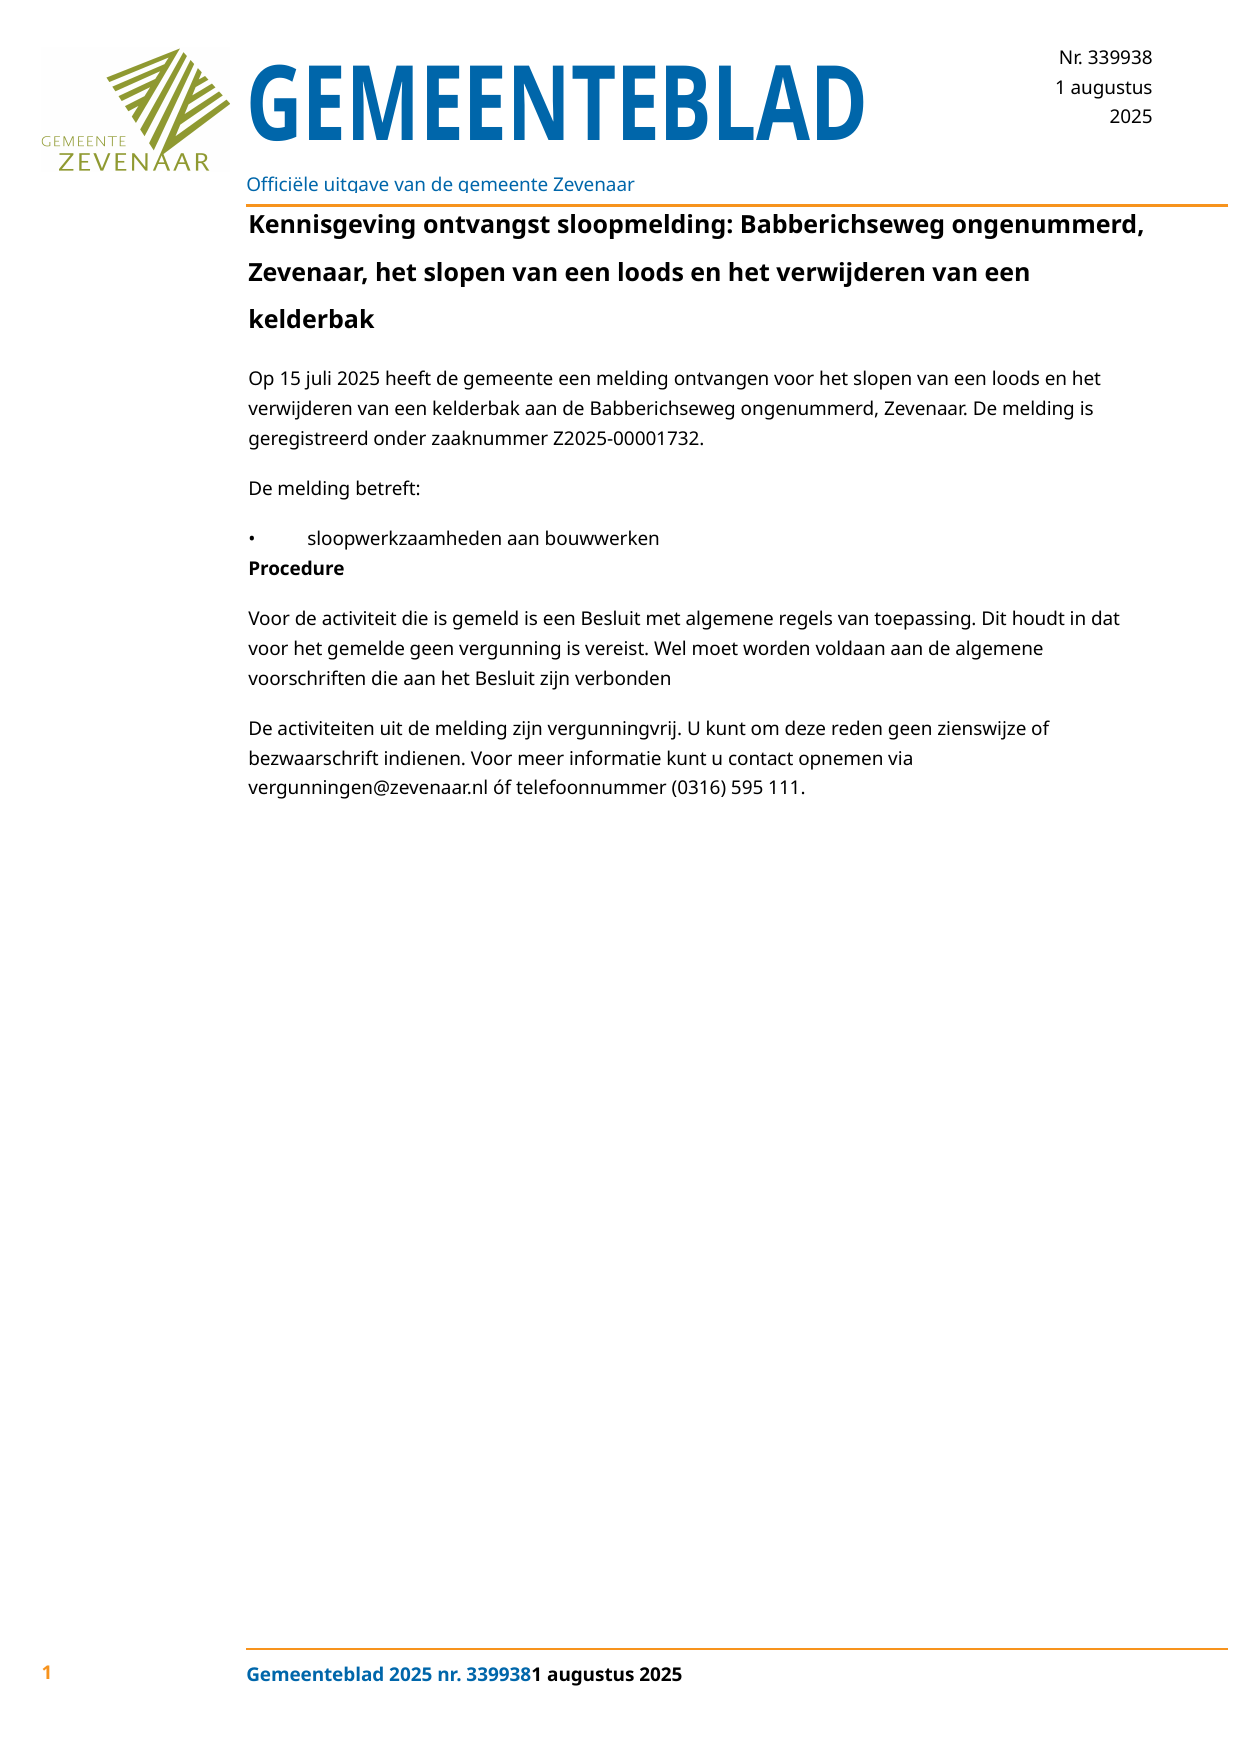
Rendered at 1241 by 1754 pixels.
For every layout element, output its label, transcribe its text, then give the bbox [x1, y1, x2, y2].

text Voor de activiteit die is gemeld is een Besluit met algemene regels van toepassing. Dit houdt in dat voor het gemelde geen vergunning is vereist. Wel moet worden voldaan aan de algemene voorschriften die aan het Besluit zijn verbonden [248, 606, 1152, 690]
list sloopwerkzaamheden aan bouwwerken [248, 526, 1152, 551]
picture [41, 47, 231, 172]
text Procedure [248, 555, 1152, 581]
text Op 15 juli 2025 heeft de gemeente een melding ontvangen voor het slopen van een loods en het verwijderen van een kelderbak aan de Babberichseweg ongenummerd, Zevenaar. De melding is geregistreerd onder zaaknummer Z2025-00001732. [248, 366, 1152, 450]
text De melding betreft: [248, 475, 1152, 501]
text Kennisgeving ontvangst sloopmelding: Babberichseweg ongenummerd, Zevenaar, het slopen van een loods en het verwijderen van een kelderbak [248, 207, 1152, 336]
text De activiteiten uit de melding zijn vergunningvrij. U kunt om deze reden geen zienswijze of bezwaarschrift indienen. Voor meer informatie kunt u contact opnemen via vergunningen@zevenaar.nl óf telefoonnummer (0316) 595 111. [248, 715, 1152, 800]
